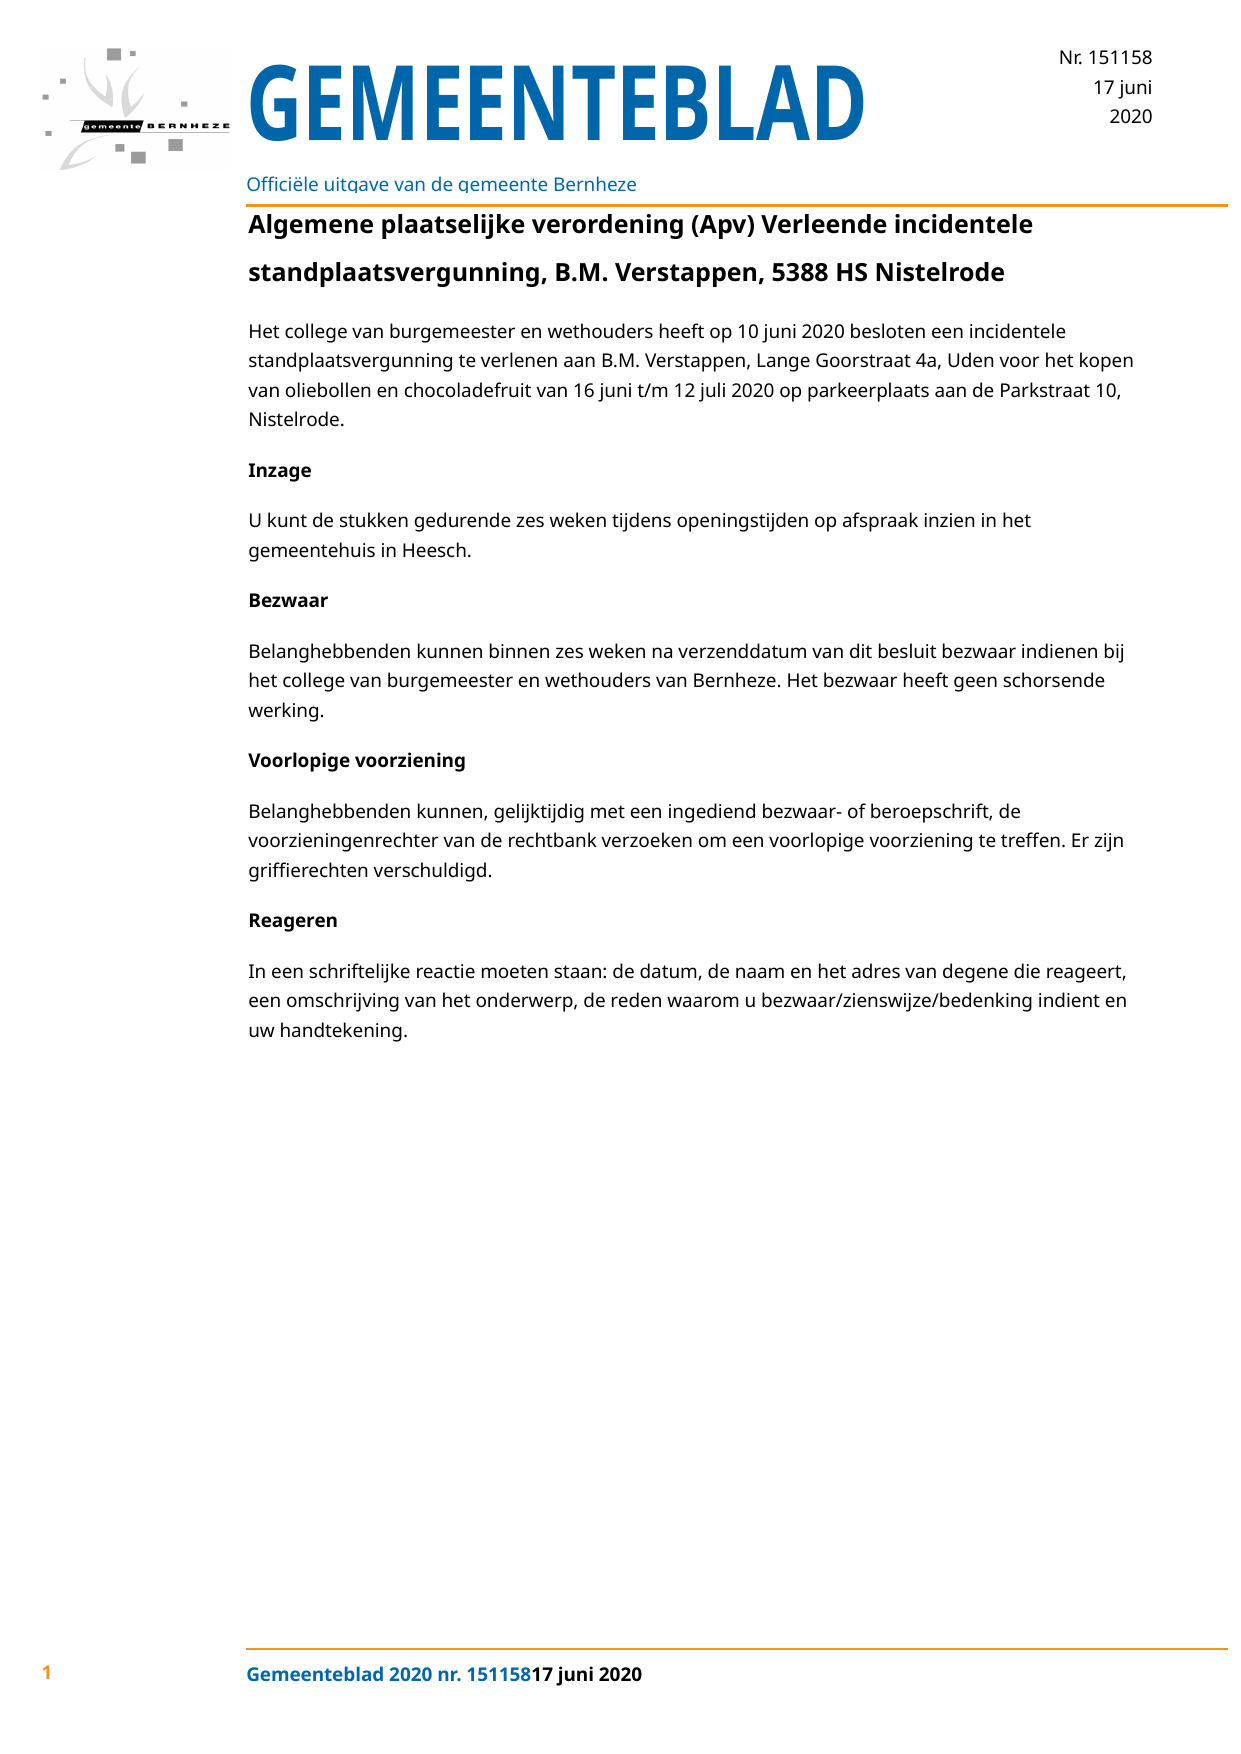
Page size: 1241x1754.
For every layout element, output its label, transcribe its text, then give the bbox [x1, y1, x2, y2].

text Het college van burgemeester en wethouders heeft op 10 juni 2020 besloten een incidentele standplaatsvergunning te verlenen aan B.M. Verstappen, Lange Goorstraat 4a, Uden voor het kopen van oliebollen en chocoladefruit van 16 juni t/m 12 juli 2020 op parkeerplaats aan de Parkstraat 10, Nistelrode. [248, 318, 1152, 432]
picture [41, 47, 231, 172]
text Bezwaar [248, 587, 1152, 613]
text Reageren [248, 907, 1152, 933]
text Algemene plaatselijke verordening (Apv) Verleende incidentele standplaatsvergunning, B.M. Verstappen, 5388 HS Nistelrode [248, 207, 1152, 288]
text In een schriftelijke reactie moeten staan: de datum, de naam en het adres van degene die reageert, een omschrijving van het onderwerp, de reden waarom u bezwaar/zienswijze/bedenking indient en uw handtekening. [248, 958, 1152, 1043]
text Inzage [248, 457, 1152, 483]
text Belanghebbenden kunnen, gelijktijdig met een ingediend bezwaar- of beroepschrift, de voorzieningenrechter van de rechtbank verzoeken om een voorlopige voorziening te treffen. Er zijn griffierechten verschuldigd. [248, 798, 1152, 883]
text Voorlopige voorziening [248, 747, 1152, 773]
text U kunt de stukken gedurende zes weken tijdens openingstijden op afspraak inzien in het gemeentehuis in Heesch. [248, 507, 1152, 563]
text Belanghebbenden kunnen binnen zes weken na verzenddatum van dit besluit bezwaar indienen bij het college van burgemeester en wethouders van Bernheze. Het bezwaar heeft geen schorsende werking. [248, 638, 1152, 723]
